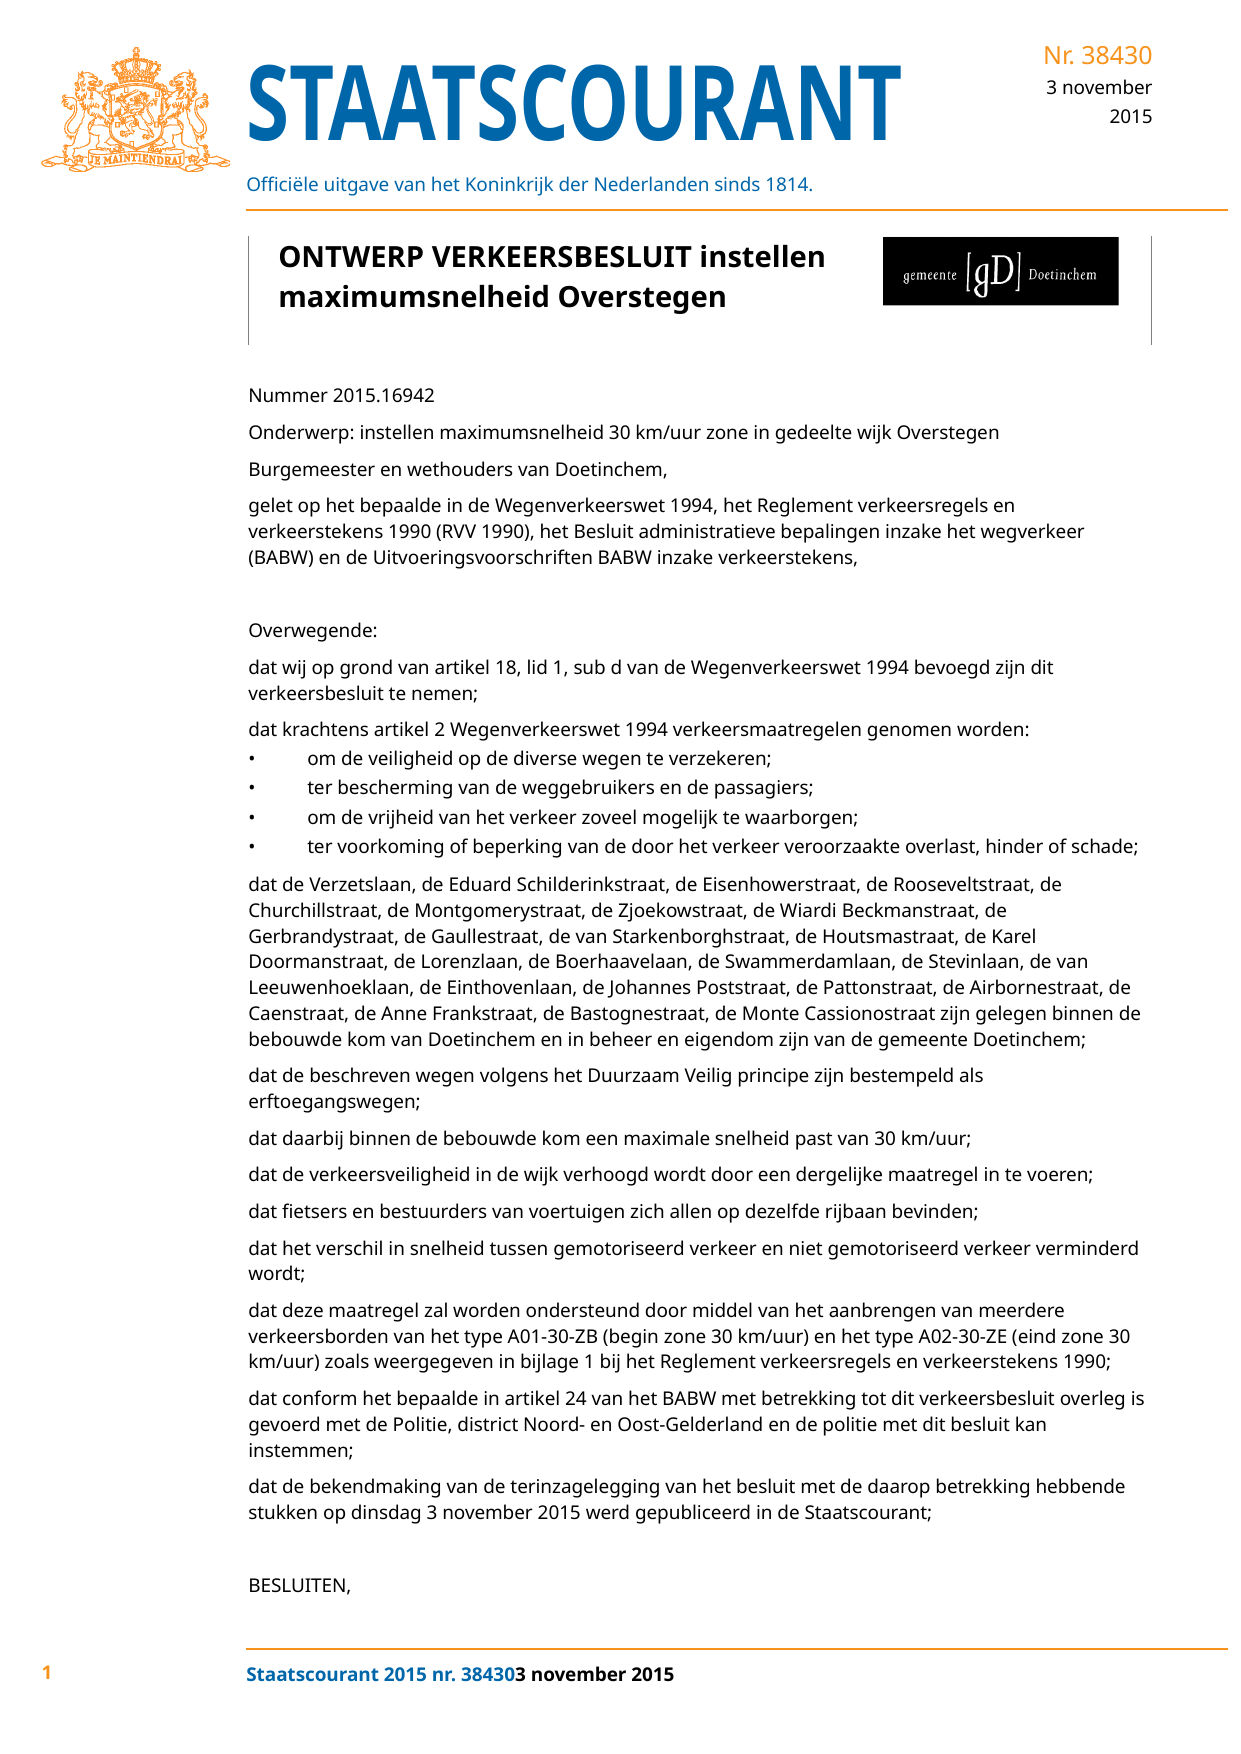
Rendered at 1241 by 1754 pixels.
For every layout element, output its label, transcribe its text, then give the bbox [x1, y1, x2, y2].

text Nummer 2015.16942 [248, 383, 1152, 408]
text dat het verschil in snelheid tussen gemotoriseerd verkeer en niet gemotoriseerd verkeer verminderd wordt; [248, 1235, 1152, 1286]
text dat fietsers en bestuurders van voertuigen zich allen op dezelfde rijbaan bevinden; [248, 1198, 1152, 1224]
text dat wij op grond van artikel 18, lid 1, sub d van de Wegenverkeerswet 1994 bevoegd zijn dit verkeersbesluit te nemen; [248, 654, 1152, 706]
text dat de bekendmaking van de terinzagelegging van het besluit met de daarop betrekking hebbende stukken op dinsdag 3 november 2015 werd gepubliceerd in de Staatscourant; [248, 1473, 1152, 1525]
text BESLUITEN, [248, 1573, 1152, 1598]
table_header ONTWERP VERKEERSBESLUIT instellen maximumsnelheid Overstegen [249, 236, 850, 345]
picture [41, 47, 231, 172]
text dat krachtens artikel 2 Wegenverkeerswet 1994 verkeersmaatregelen genomen worden: [248, 716, 1152, 742]
text dat de verkeersveiligheid in de wijk verhoogd wordt door een dergelijke maatregel in te voeren; [248, 1162, 1152, 1187]
table_header [850, 236, 1151, 345]
list om de vrijheid van het verkeer zoveel mogelijk te waarborgen; [248, 804, 1152, 830]
list ter bescherming van de weggebruikers en de passagiers; [248, 774, 1152, 800]
list om de veiligheid op de diverse wegen te verzekeren; [248, 745, 1152, 771]
text dat daarbij binnen de bebouwde kom een maximale snelheid past van 30 km/uur; [248, 1125, 1152, 1151]
text Overwegende: [248, 617, 1152, 643]
text Burgemeester en wethouders van Doetinchem, [248, 456, 1152, 482]
list ter voorkoming of beperking van de door het verkeer veroorzaakte overlast, hinder of schade; [248, 833, 1152, 859]
text dat de beschreven wegen volgens het Duurzaam Veilig principe zijn bestempeld als erftoegangswegen; [248, 1062, 1152, 1114]
text dat conform het bepaalde in artikel 24 van het BABW met betrekking tot dit verkeersbesluit overleg is gevoerd met de Politie, district Noord- en Oost-Gelderland en de politie met dit besluit kan instemmen; [248, 1385, 1152, 1463]
text Onderwerp: instellen maximumsnelheid 30 km/uur zone in gedeelte wijk Overstegen [248, 419, 1152, 445]
text dat de Verzetslaan, de Eduard Schilderinkstraat, de Eisenhowerstraat, de Rooseveltstraat, de Churchillstraat, de Montgomerystraat, de Zjoekowstraat, de Wiardi Beckmanstraat, de Gerbrandystraat, de Gaullestraat, de van Starkenborghstraat, de Houtsmastraat, de Karel Doormanstraat, de Lorenzlaan, de Boerhaavelaan, de Swammerdamlaan, de Stevinlaan, de van Leeuwenhoeklaan, de Einthovenlaan, de Johannes Poststraat, de Pattonstraat, de Airbornestraat, de Caenstraat, de Anne Frankstraat, de Bastognestraat, de Monte Cassionostraat zijn gelegen binnen de bebouwde kom van Doetinchem en in beheer en eigendom zijn van de gemeente Doetinchem; [248, 871, 1152, 1052]
text gelet op het bepaalde in de Wegenverkeerswet 1994, het Reglement verkeersregels en verkeerstekens 1990 (RVV 1990), het Besluit administratieve bepalingen inzake het wegverkeer (BABW) en de Uitvoeringsvoorschriften BABW inzake verkeerstekens, [248, 493, 1152, 570]
picture [882, 236, 1119, 306]
text dat deze maatregel zal worden ondersteund door middel van het aanbrengen van meerdere verkeersborden van het type A01-30-ZB (begin zone 30 km/uur) en het type A02-30-ZE (eind zone 30 km/uur) zoals weergegeven in bijlage 1 bij het Reglement verkeersregels en verkeerstekens 1990; [248, 1297, 1152, 1374]
